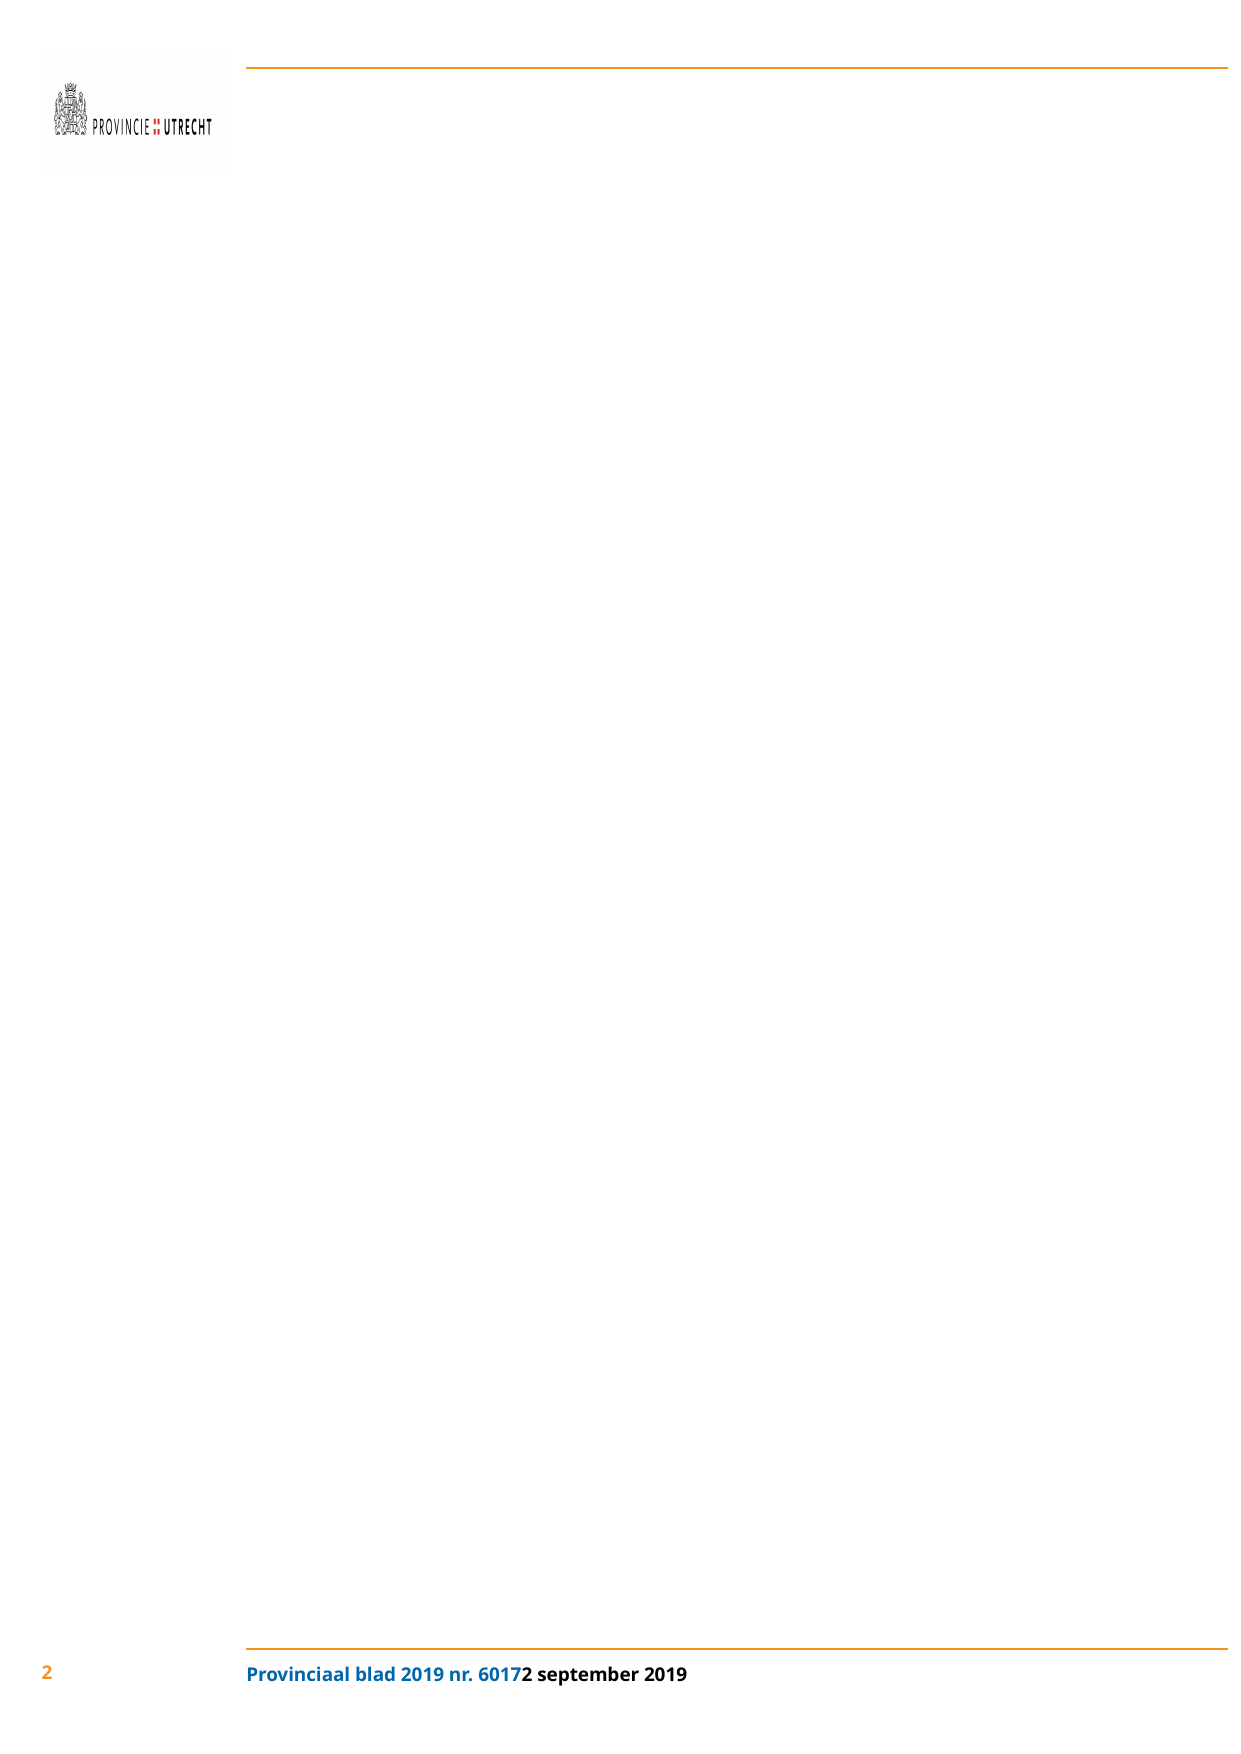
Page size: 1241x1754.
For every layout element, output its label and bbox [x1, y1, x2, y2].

picture [41, 47, 231, 172]
